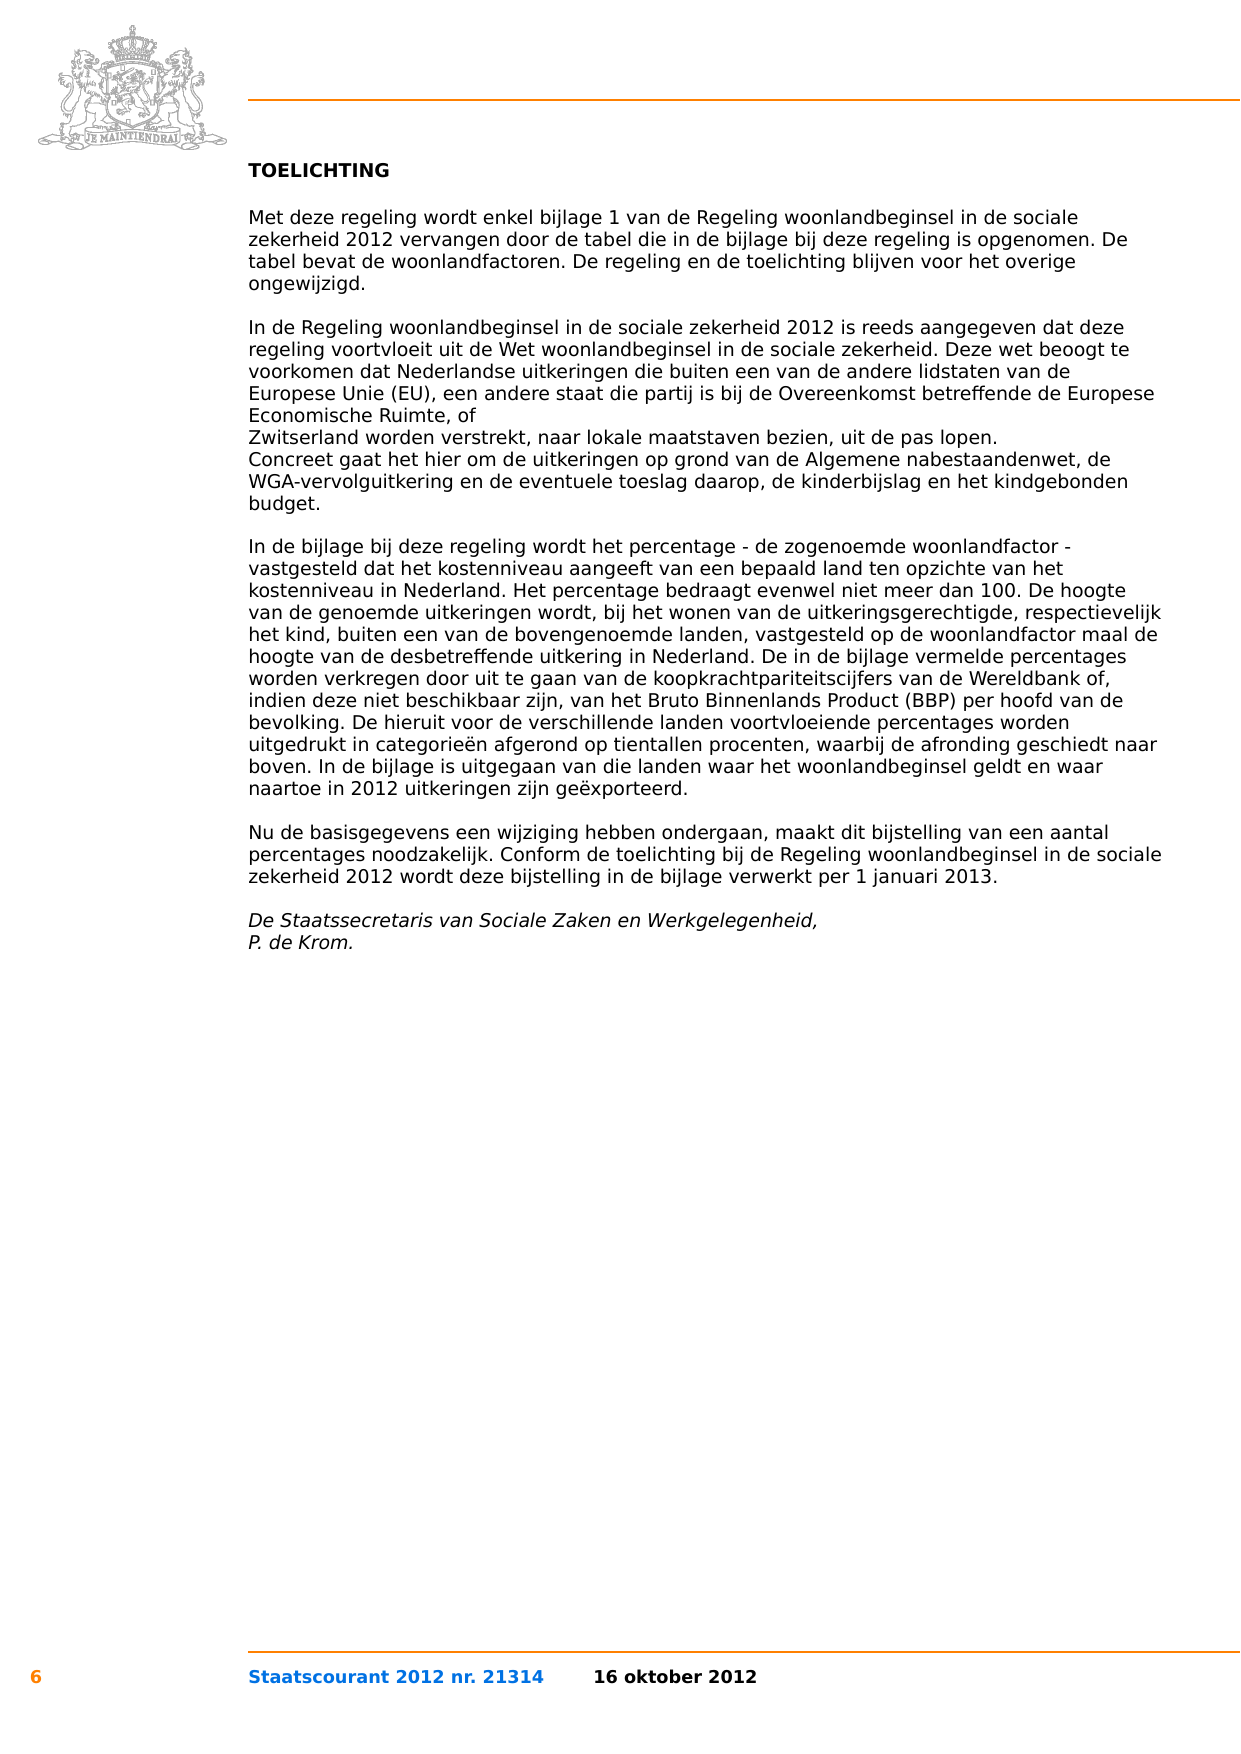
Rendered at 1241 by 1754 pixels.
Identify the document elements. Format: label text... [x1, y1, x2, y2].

text De Staatssecretaris van Sociale Zaken en Werkgelegenheid, P. de Krom. [248, 910, 1163, 954]
text Met deze regeling wordt enkel bijlage 1 van de Regeling woonlandbeginsel in de sociale zekerheid 2012 vervangen door de tabel die in de bijlage bij deze regeling is opgenomen. De tabel bevat de woonlandfactoren. De regeling en de toelichting blijven voor het overige ongewijzigd. [248, 207, 1163, 295]
text In de bijlage bij deze regeling wordt het percentage - de zogenoemde woonlandfactor - vastgesteld dat het kostenniveau aangeeft van een bepaald land ten opzichte van het kostenniveau in Nederland. Het percentage bedraagt evenwel niet meer dan 100. De hoogte van de genoemde uitkeringen wordt, bij het wonen van de uitkeringsgerechtigde, respectievelijk het kind, buiten een van de bovengenoemde landen, vastgesteld op de woonlandfactor maal de hoogte van de desbetreffende uitkering in Nederland. De in de bijlage vermelde percentages worden verkregen door uit te gaan van de koopkrachtpariteitscijfers van de Wereldbank of, indien deze niet beschikbaar zijn, van het Bruto Binnenlands Product (BBP) per hoofd van de bevolking. De hieruit voor de verschillende landen voortvloeiende percentages worden uitgedrukt in categorieën afgerond op tientallen procenten, waarbij de afronding geschiedt naar boven. In de bijlage is uitgegaan van die landen waar het woonlandbeginsel geldt en waar naartoe in 2012 uitkeringen zijn geëxporteerd. [248, 536, 1163, 800]
text Zwitserland worden verstrekt, naar lokale maatstaven bezien, uit de pas lopen. [248, 427, 1163, 448]
text Concreet gaat het hier om de uitkeringen op grond van de Algemene nabestaandenwet, de WGA-vervolguitkering en de eventuele toeslag daarop, de kinderbijslag en het kindgebonden budget. [248, 448, 1163, 514]
text Nu de basisgegevens een wijziging hebben ondergaan, maakt dit bijstelling van een aantal percentages noodzakelijk. Conform de toelichting bij de Regeling woonlandbeginsel in de sociale zekerheid 2012 wordt deze bijstelling in de bijlage verwerkt per 1 januari 2013. [248, 822, 1163, 888]
picture [38, 25, 227, 150]
subtitle TOELICHTING [248, 160, 1163, 182]
text In de Regeling woonlandbeginsel in de sociale zekerheid 2012 is reeds aangegeven dat deze regeling voortvloeit uit de Wet woonlandbeginsel in de sociale zekerheid. Deze wet beoogt te voorkomen dat Nederlandse uitkeringen die buiten een van de andere lidstaten van de Europese Unie (EU), een andere staat die partij is bij de Overeenkomst betreffende de Europese Economische Ruimte, of [248, 317, 1163, 427]
